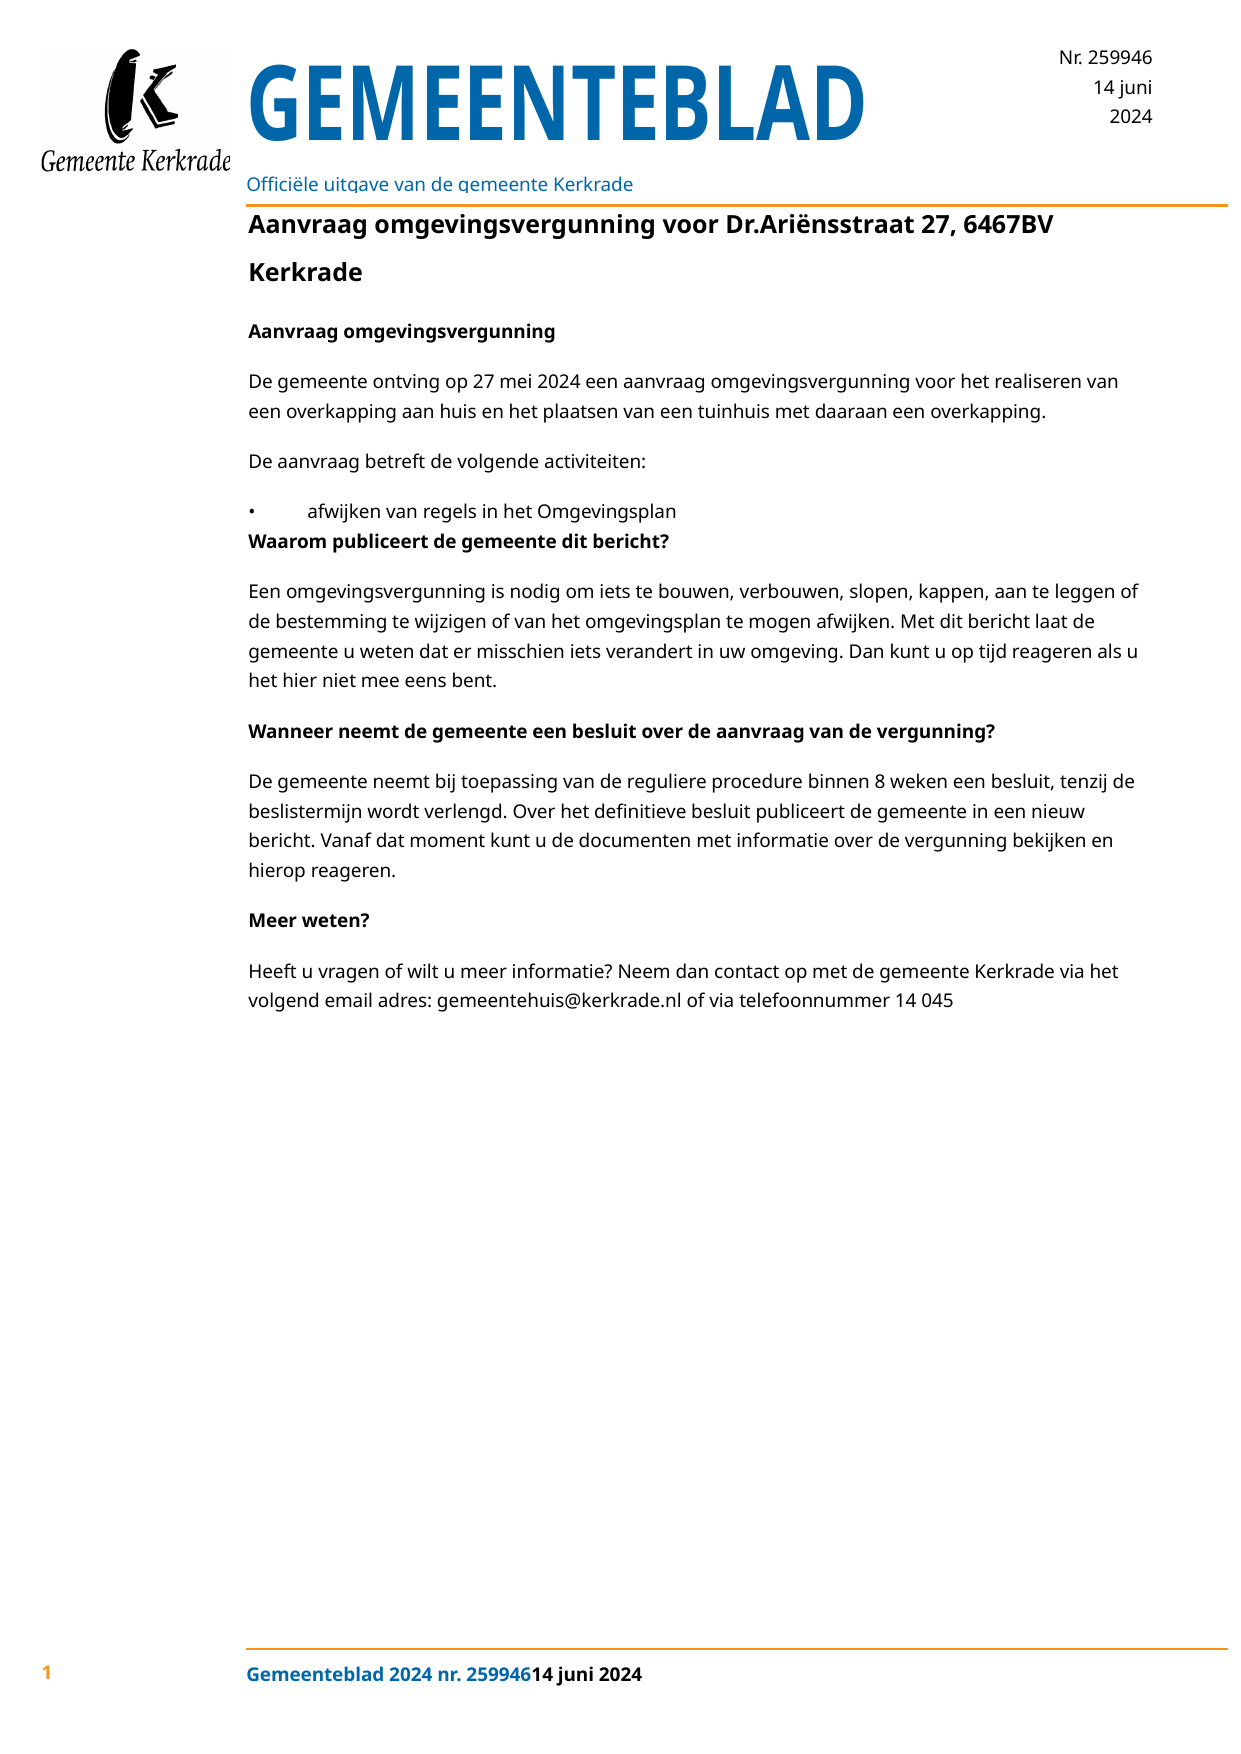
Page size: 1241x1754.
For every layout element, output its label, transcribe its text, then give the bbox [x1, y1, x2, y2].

text Aanvraag omgevingsvergunning [248, 318, 1152, 344]
text Een omgevingsvergunning is nodig om iets te bouwen, verbouwen, slopen, kappen, aan te leggen of de bestemming te wijzigen of van het omgevingsplan te mogen afwijken. Met dit bericht laat de gemeente u weten dat er misschien iets verandert in uw omgeving. Dan kunt u op tijd reageren als u het hier niet mee eens bent. [248, 579, 1152, 693]
text De gemeente neemt bij toepassing van de reguliere procedure binnen 8 weken een besluit, tenzij de beslistermijn wordt verlengd. Over het definitieve besluit publiceert de gemeente in een nieuw bericht. Vanaf dat moment kunt u de documenten met informatie over de vergunning bekijken en hierop reageren. [248, 768, 1152, 883]
text De aanvraag betreft de volgende activiteiten: [248, 448, 1152, 474]
text Wanneer neemt de gemeente een besluit over de aanvraag van de vergunning? [248, 718, 1152, 744]
text De gemeente ontving op 27 mei 2024 een aanvraag omgevingsvergunning voor het realiseren van een overkapping aan huis en het plaatsen van een tuinhuis met daaraan een overkapping. [248, 368, 1152, 424]
text Waarom publiceert de gemeente dit bericht? [248, 528, 1152, 554]
list afwijken van regels in het Omgevingsplan [248, 499, 1152, 524]
picture [41, 47, 231, 172]
text Meer weten? [248, 907, 1152, 933]
text Aanvraag omgevingsvergunning voor Dr.Ariënsstraat 27, 6467BV Kerkrade [248, 207, 1152, 288]
text Heeft u vragen of wilt u meer informatie? Neem dan contact op met de gemeente Kerkrade via het volgend email adres: gemeentehuis@kerkrade.nl of via telefoonnummer 14 045 [248, 958, 1152, 1013]
